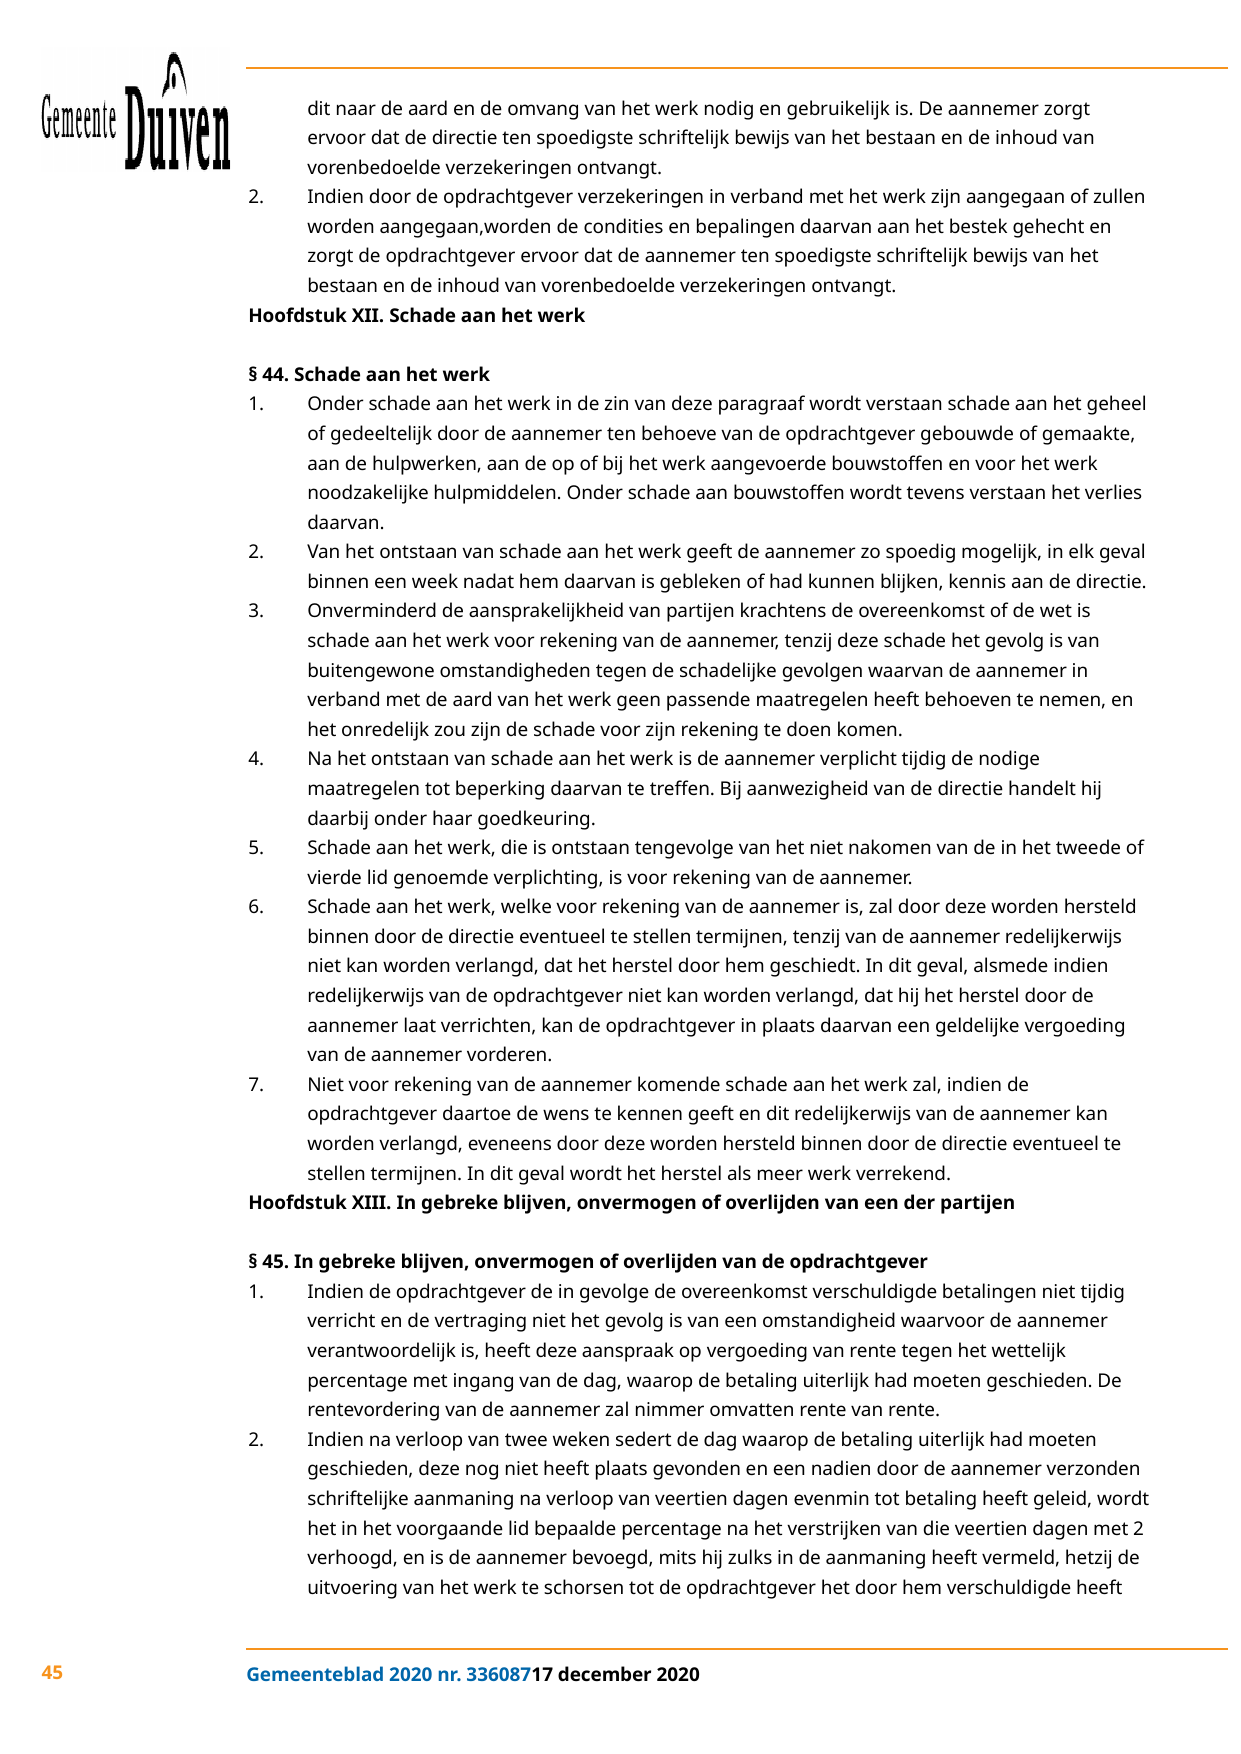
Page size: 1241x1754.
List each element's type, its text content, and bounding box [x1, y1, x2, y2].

list Indien na verloop van twee weken sedert de dag waarop de betaling uiterlijk had moeten geschieden, deze nog niet heeft plaats gevonden en een nadien door de aannemer verzonden schriftelijke aanmaning na verloop van veertien dagen evenmin tot betaling heeft geleid, wordt het in het voorgaande lid bepaalde percentage na het verstrijken van die veertien dagen met 2 verhoogd, en is de aannemer bevoegd, mits hij zulks in de aanmaning heeft vermeld, hetzij de uitvoering van het werk te schorsen tot de opdrachtgever het door hem verschuldigde heeft [248, 1426, 1152, 1600]
picture [41, 47, 231, 172]
text § 44. Schade aan het werk [248, 361, 1152, 387]
list Van het ontstaan van schade aan het werk geeft de aannemer zo spoedig mogelijk, in elk geval binnen een week nadat hem daarvan is gebleken of had kunnen blijken, kennis aan de directie. [248, 538, 1152, 594]
list dit naar de aard en de omvang van het werk nodig en gebruikelijk is. De aannemer zorgt ervoor dat de directie ten spoedigste schriftelijk bewijs van het bestaan en de inhoud van vorenbedoelde verzekeringen ontvangt. [248, 95, 1152, 180]
list Schade aan het werk, welke voor rekening van de aannemer is, zal door deze worden hersteld binnen door de directie eventueel te stellen termijnen, tenzij van de aannemer redelijkerwijs niet kan worden verlangd, dat het herstel door hem geschiedt. In dit geval, alsmede indien redelijkerwijs van de opdrachtgever niet kan worden verlangd, dat hij het herstel door de aannemer laat verrichten, kan de opdrachtgever in plaats daarvan een geldelijke vergoeding van de aannemer vorderen. [248, 893, 1152, 1067]
list Onverminderd de aansprakelijkheid van partijen krachtens de overeenkomst of de wet is schade aan het werk voor rekening van de aannemer, tenzij deze schade het gevolg is van buitengewone omstandigheden tegen de schadelijke gevolgen waarvan de aannemer in verband met de aard van het werk geen passende maatregelen heeft behoeven te nemen, en het onredelijk zou zijn de schade voor zijn rekening te doen komen. [248, 598, 1152, 742]
list Indien de opdrachtgever de in gevolge de overeenkomst verschuldigde betalingen niet tijdig verricht en de vertraging niet het gevolg is van een omstandigheid waarvoor de aannemer verantwoordelijk is, heeft deze aanspraak op vergoeding van rente tegen het wettelijk percentage met ingang van de dag, waarop de betaling uiterlijk had moeten geschieden. De rentevordering van de aannemer zal nimmer omvatten rente van rente. [248, 1278, 1152, 1422]
list Onder schade aan het werk in de zin van deze paragraaf wordt verstaan schade aan het geheel of gedeeltelijk door de aannemer ten behoeve van de opdrachtgever gebouwde of gemaakte, aan de hulpwerken, aan de op of bij het werk aangevoerde bouwstoffen en voor het werk noodzakelijke hulpmiddelen. Onder schade aan bouwstoffen wordt tevens verstaan het verlies daarvan. [248, 391, 1152, 535]
text § 45. In gebreke blijven, onvermogen of overlijden van de opdrachtgever [248, 1248, 1152, 1274]
list Indien door de opdrachtgever verzekeringen in verband met het werk zijn aangegaan of zullen worden aangegaan,worden de condities en bepalingen daarvan aan het bestek gehecht en zorgt de opdrachtgever ervoor dat de aannemer ten spoedigste schriftelijk bewijs van het bestaan en de inhoud van vorenbedoelde verzekeringen ontvangt. [248, 183, 1152, 298]
list Na het ontstaan van schade aan het werk is de aannemer verplicht tijdig de nodige maatregelen tot beperking daarvan te treffen. Bij aanwezigheid van de directie handelt hij daarbij onder haar goedkeuring. [248, 746, 1152, 831]
list Niet voor rekening van de aannemer komende schade aan het werk zal, indien de opdrachtgever daartoe de wens te kennen geeft en dit redelijkerwijs van de aannemer kan worden verlangd, eveneens door deze worden hersteld binnen door de directie eventueel te stellen termijnen. In dit geval wordt het herstel als meer werk verrekend. [248, 1071, 1152, 1186]
text Hoofdstuk XII. Schade aan het werk [248, 302, 1152, 328]
list Schade aan het werk, die is ontstaan tengevolge van het niet nakomen van de in het tweede of vierde lid genoemde verplichting, is voor rekening van de aannemer. [248, 834, 1152, 890]
text Hoofdstuk XIII. In gebreke blijven, onvermogen of overlijden van een der partijen [248, 1189, 1152, 1215]
